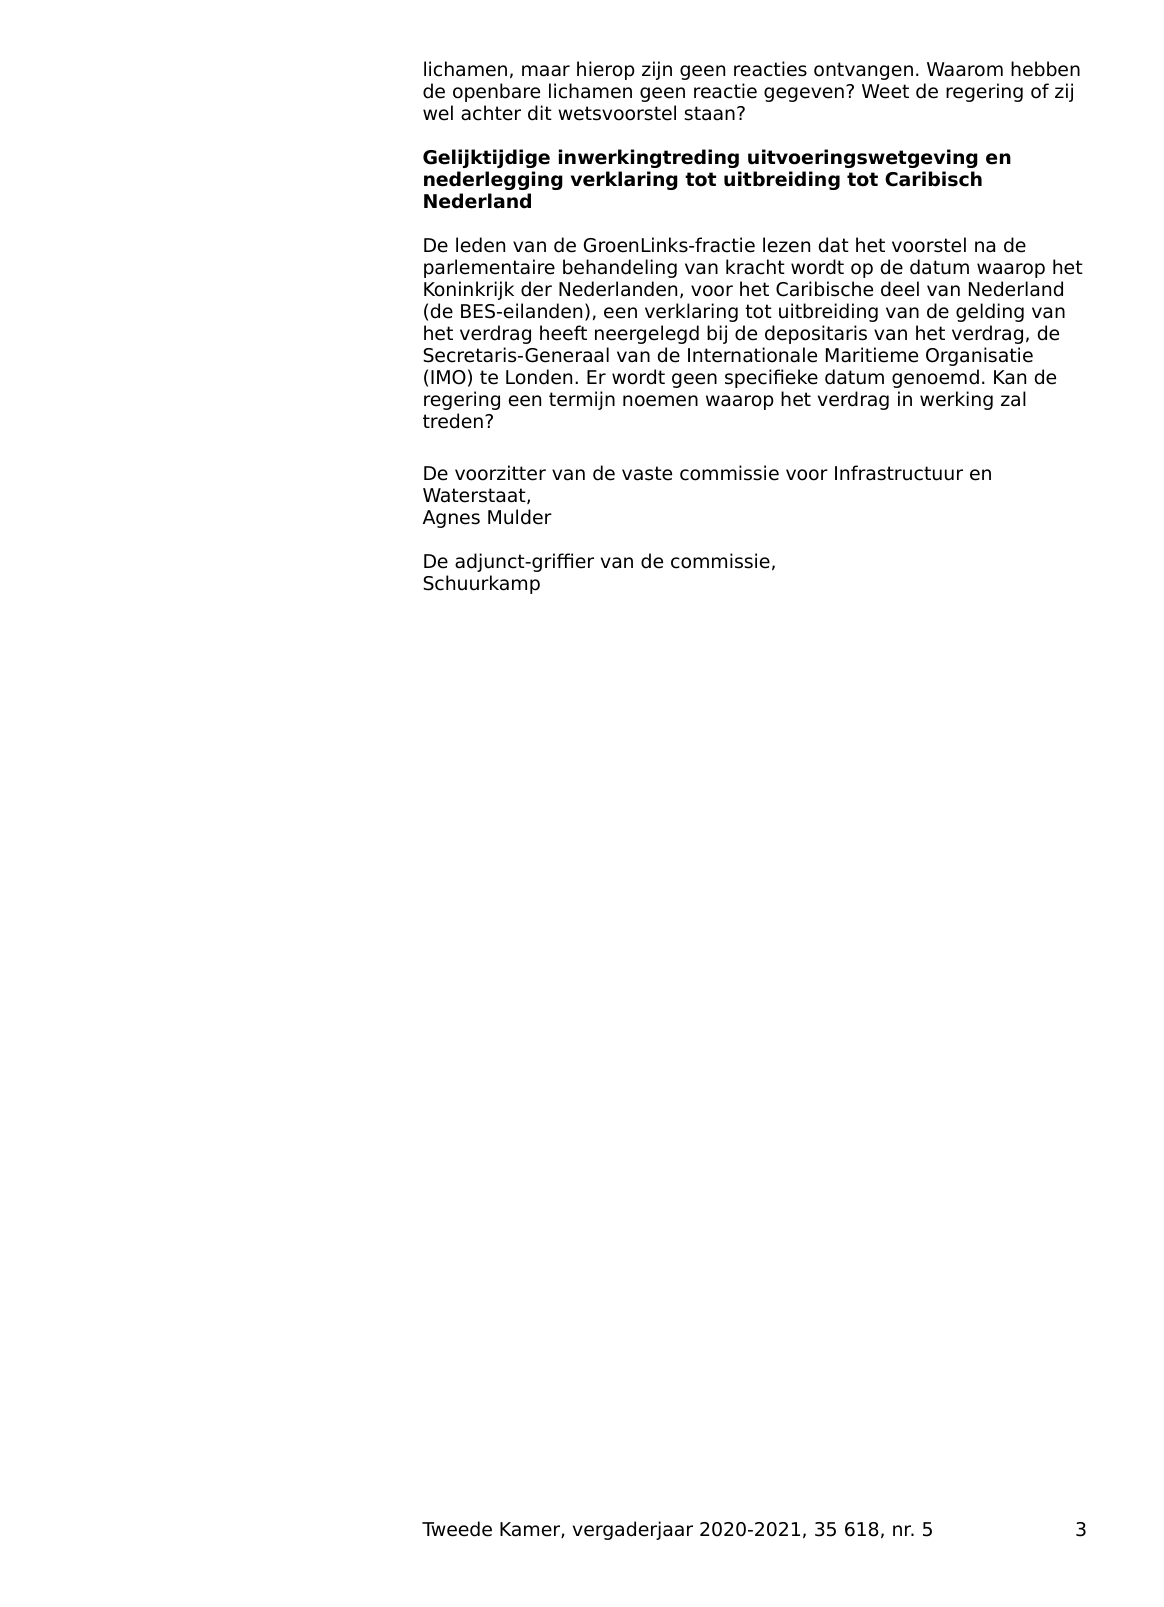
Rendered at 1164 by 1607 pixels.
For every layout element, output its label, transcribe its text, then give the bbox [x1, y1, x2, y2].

text De adjunct-griffier van de commissie, Schuurkamp [422, 551, 1087, 595]
subtitle Gelijktijdige inwerkingtreding uitvoeringswetgeving en nederlegging verklaring tot uitbreiding tot Caribisch Nederland [422, 147, 1087, 213]
text lichamen, maar hierop zijn geen reacties ontvangen. Waarom hebben de openbare lichamen geen reactie gegeven? Weet de regering of zij wel achter dit wetsvoorstel staan? [422, 59, 1087, 125]
text De voorzitter van de vaste commissie voor Infrastructuur en Waterstaat, Agnes Mulder [422, 463, 1087, 529]
text De leden van de GroenLinks-fractie lezen dat het voorstel na de parlementaire behandeling van kracht wordt op de datum waarop het Koninkrijk der Nederlanden, voor het Caribische deel van Nederland (de BES-eilanden), een verklaring tot uitbreiding van de gelding van het verdrag heeft neergelegd bij de depositaris van het verdrag, de Secretaris-Generaal van de Internationale Maritieme Organisatie (IMO) te Londen. Er wordt geen specifieke datum genoemd. Kan de regering een termijn noemen waarop het verdrag in werking zal treden? [422, 235, 1087, 433]
